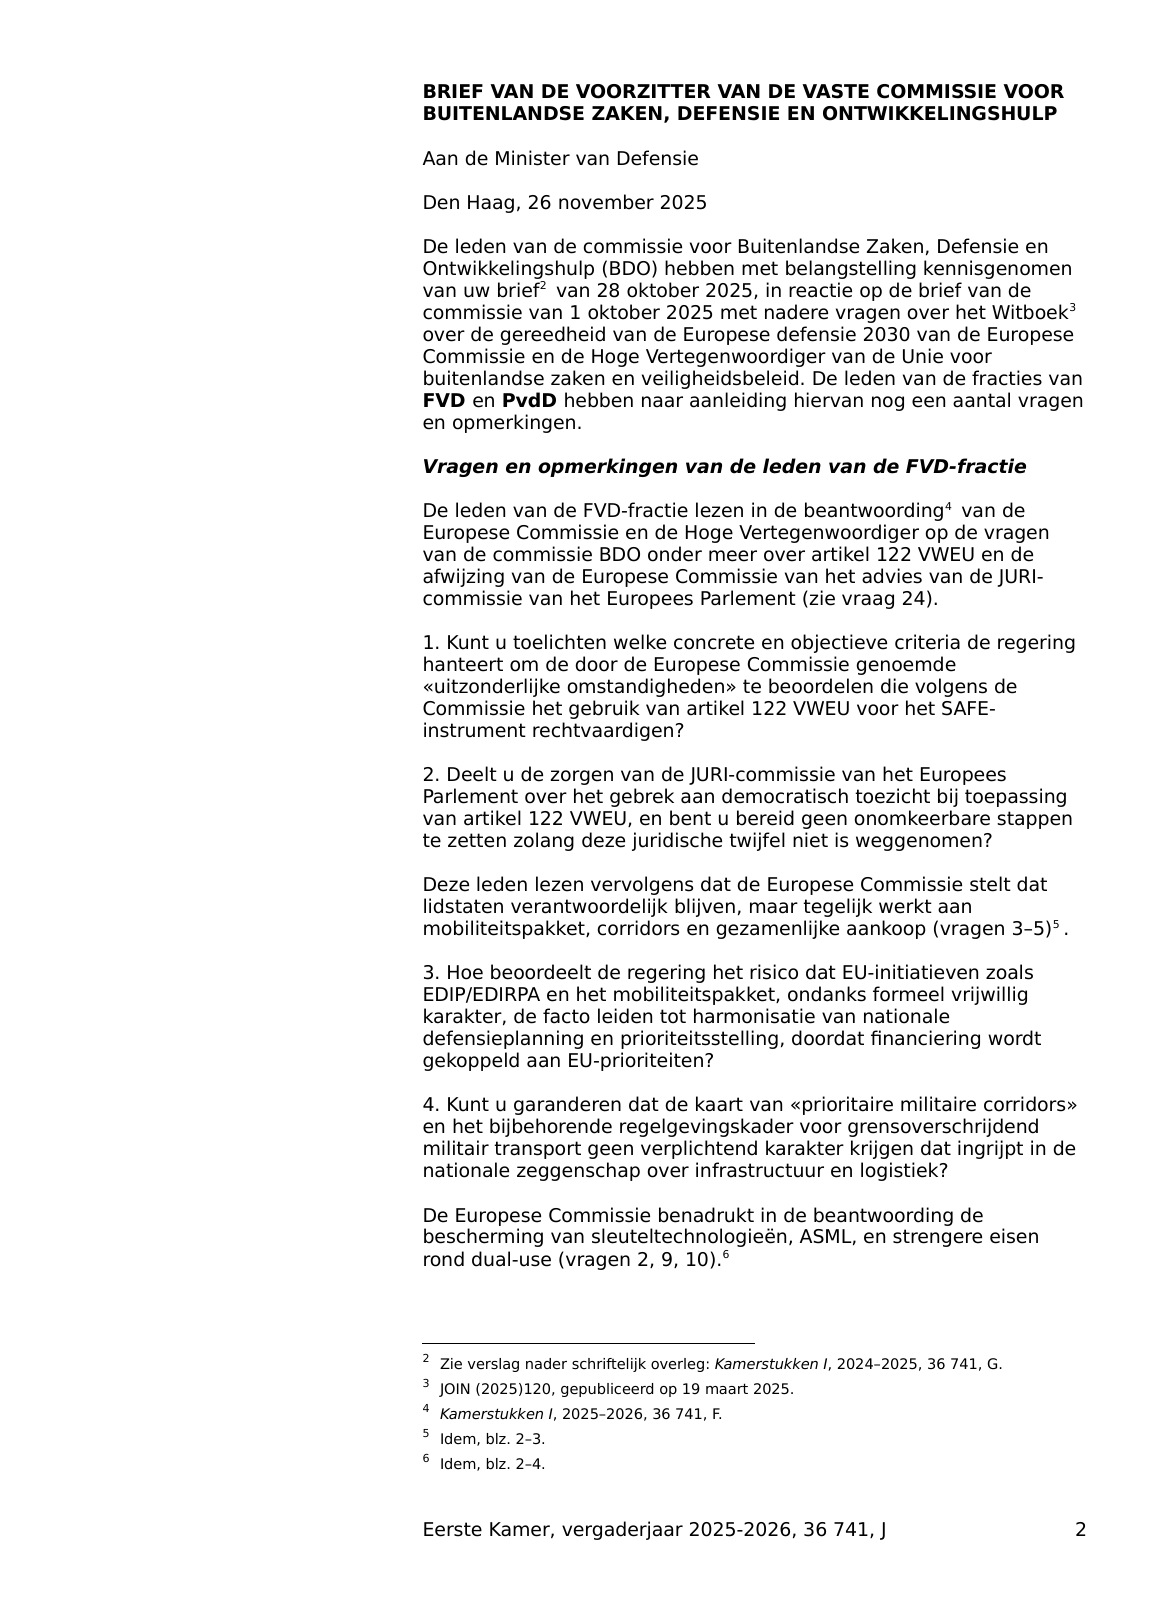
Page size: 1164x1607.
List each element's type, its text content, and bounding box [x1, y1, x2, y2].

text Aan de Minister van Defensie [422, 147, 1087, 169]
subtitle BRIEF VAN DE VOORZITTER VAN DE VASTE COMMISSIE VOOR BUITENLANDSE ZAKEN, DEFENSIE EN ONTWIKKELINGSHULP [422, 81, 1087, 125]
text De Europese Commissie benadrukt in de beantwoording de bescherming van sleuteltechnologieën, ASML, en strengere eisen rond dual-use (vragen 2, 9, 10). [422, 1204, 1087, 1270]
text 4. Kunt u garanderen dat de kaart van «prioritaire militaire corridors» en het bijbehorende regelgevingskader voor grensoverschrijdend militair transport geen verplichtend karakter krijgen dat ingrijpt in de nationale zeggenschap over infrastructuur en logistiek? [422, 1094, 1087, 1182]
text 1. Kunt u toelichten welke concrete en objectieve criteria de regering hanteert om de door de Europese Commissie genoemde «uitzonderlijke omstandigheden» te beoordelen die volgens de Commissie het gebruik van artikel 122 VWEU voor het SAFE-instrument rechtvaardigen? [422, 632, 1087, 742]
text 2. Deelt u de zorgen van de JURI-commissie van het Europees Parlement over het gebrek aan democratisch toezicht bij toepassing van artikel 122 VWEU, en bent u bereid geen onomkeerbare stappen te zetten zolang deze juridische twijfel niet is weggenomen? [422, 764, 1087, 852]
text De leden van de commissie voor Buitenlandse Zaken, Defensie en Ontwikkelingshulp (BDO) hebben met belangstelling kennisgenomen van uw brief van 28 oktober 2025, in reactie op de brief van de commissie van 1 oktober 2025 met nadere vragen over het Witboek over de gereedheid van de Europese defensie 2030 van de Europese Commissie en de Hoge Vertegenwoordiger van de Unie voor buitenlandse zaken en veiligheidsbeleid. De leden van de fracties van FVD en PvdD hebben naar aanleiding hiervan nog een aantal vragen en opmerkingen. [422, 236, 1087, 433]
text Zie verslag nader schriftelijk overleg: Kamerstukken I, 2024–2025, 36 741, G. [422, 1352, 1087, 1374]
text De leden van de FVD-fractie lezen in de beantwoording van de Europese Commissie en de Hoge Vertegenwoordiger op de vragen van de commissie BDO onder meer over artikel 122 VWEU en de afwijzing van de Europese Commissie van het advies van de JURI-commissie van het Europees Parlement (zie vraag 24). [422, 500, 1087, 610]
text 3. Hoe beoordeelt de regering het risico dat EU-initiatieven zoals EDIP/EDIRPA en het mobiliteitspakket, ondanks formeel vrijwillig karakter, de facto leiden tot harmonisatie van nationale defensieplanning en prioriteitsstelling, doordat financiering wordt gekoppeld aan EU-prioriteiten? [422, 962, 1087, 1072]
text Idem, blz. 2–3. [422, 1427, 1087, 1449]
subtitle Vragen en opmerkingen van de leden van de FVD-fractie [422, 456, 1087, 478]
text Den Haag, 26 november 2025 [422, 192, 1087, 213]
text Kamerstukken I, 2025–2026, 36 741, F. [422, 1402, 1087, 1424]
text Idem, blz. 2–4. [422, 1452, 1087, 1474]
text JOIN (2025)120, gepubliceerd op 19 maart 2025. [422, 1377, 1087, 1399]
text Deze leden lezen vervolgens dat de Europese Commissie stelt dat lidstaten verantwoordelijk blijven, maar tegelijk werkt aan mobiliteitspakket, corridors en gezamenlijke aankoop (vragen 3–5). [422, 874, 1087, 940]
